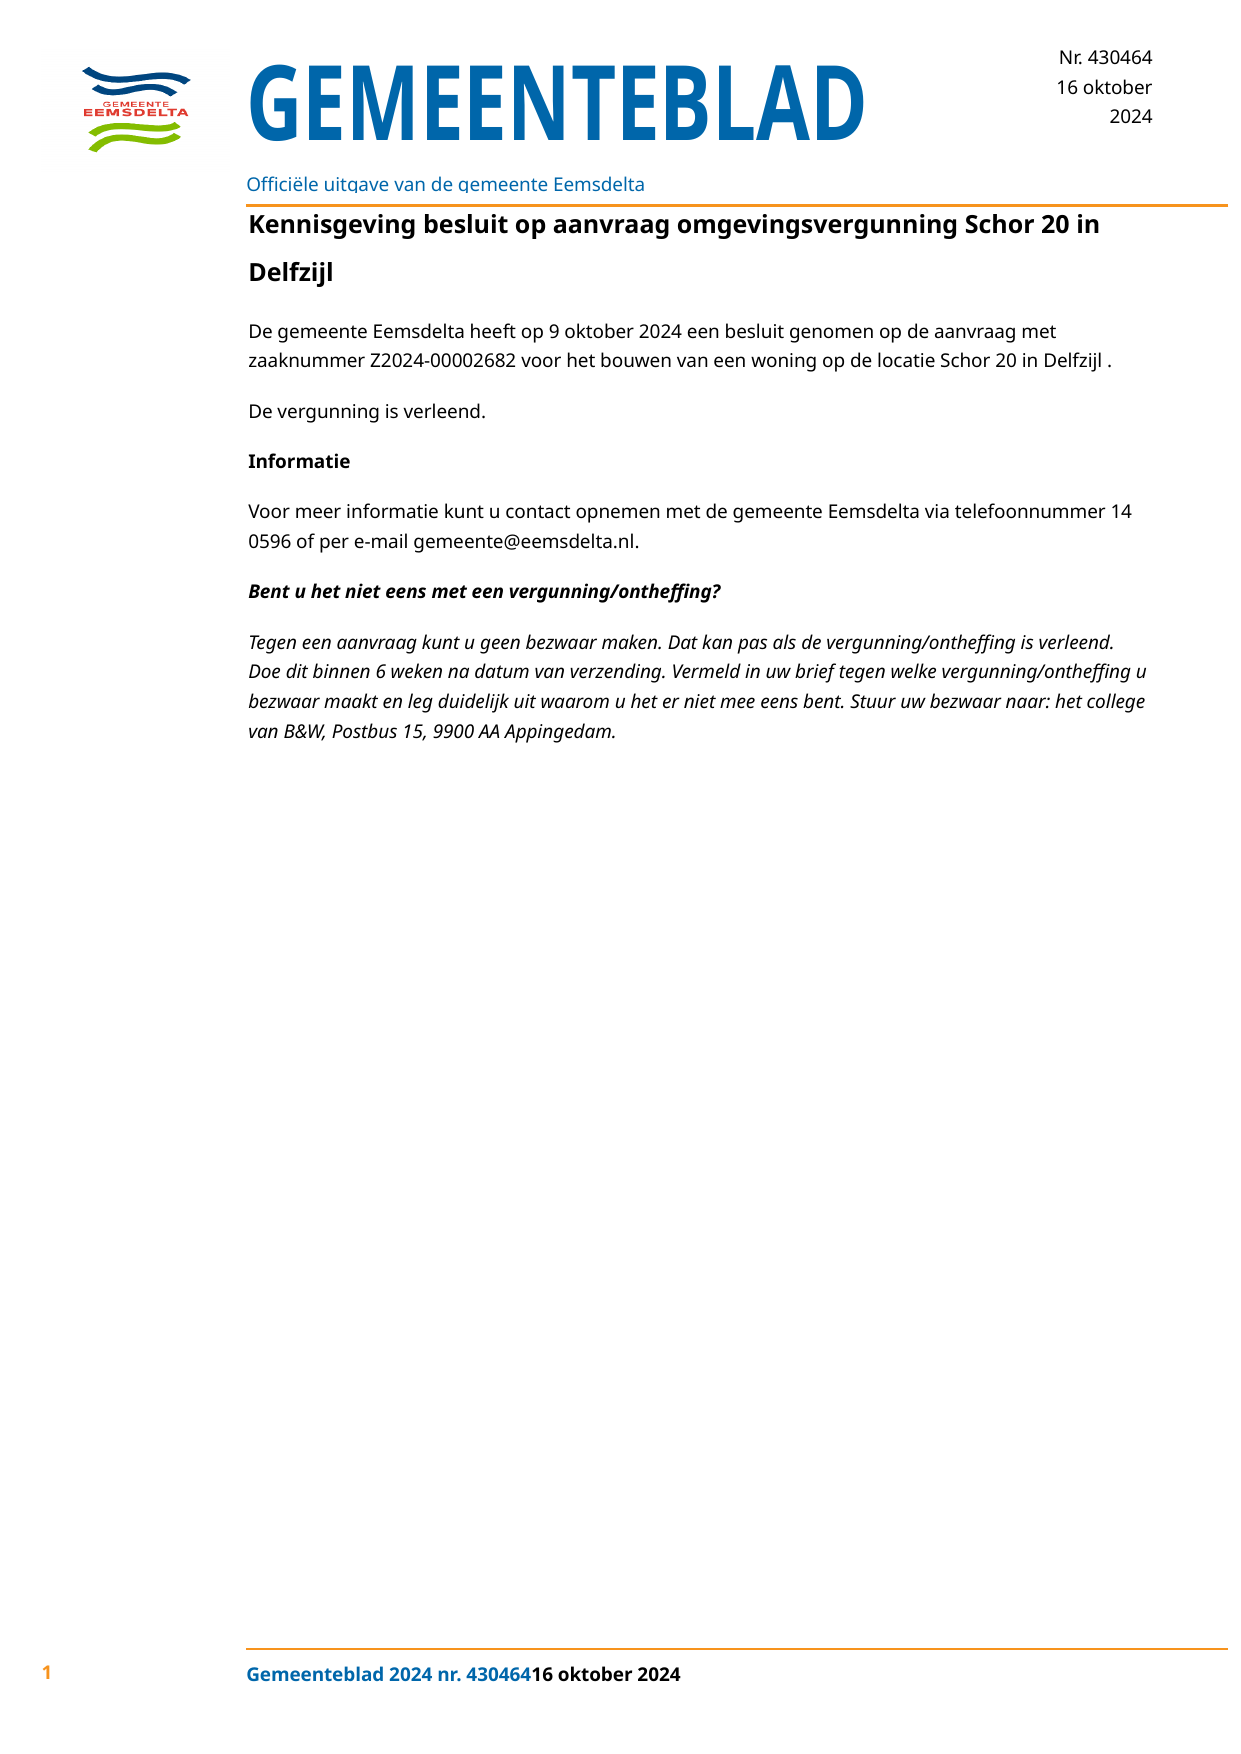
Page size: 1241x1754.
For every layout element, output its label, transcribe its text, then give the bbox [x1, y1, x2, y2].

text Bent u het niet eens met een vergunning/ontheffing? [248, 579, 1152, 604]
text Voor meer informatie kunt u contact opnemen met de gemeente Eemsdelta via telefoonnummer 14 0596 of per e-mail gemeente@eemsdelta.nl. [248, 499, 1152, 554]
text Tegen een aanvraag kunt u geen bezwaar maken. Dat kan pas als de vergunning/ontheffing is verleend. Doe dit binnen 6 weken na datum van verzending. Vermeld in uw brief tegen welke vergunning/ontheffing u bezwaar maakt en leg duidelijk uit waarom u het er niet mee eens bent. Stuur uw bezwaar naar: het college van B&W, Postbus 15, 9900 AA Appingedam. [248, 629, 1152, 744]
text De vergunning is verleend. [248, 398, 1152, 424]
text Informatie [248, 448, 1152, 474]
text Kennisgeving besluit op aanvraag omgevingsvergunning Schor 20 in Delfzijl [248, 207, 1152, 288]
text De gemeente Eemsdelta heeft op 9 oktober 2024 een besluit genomen op de aanvraag met zaaknummer Z2024-00002682 voor het bouwen van een woning op de locatie Schor 20 in Delfzijl . [248, 318, 1152, 373]
picture [41, 47, 231, 172]
